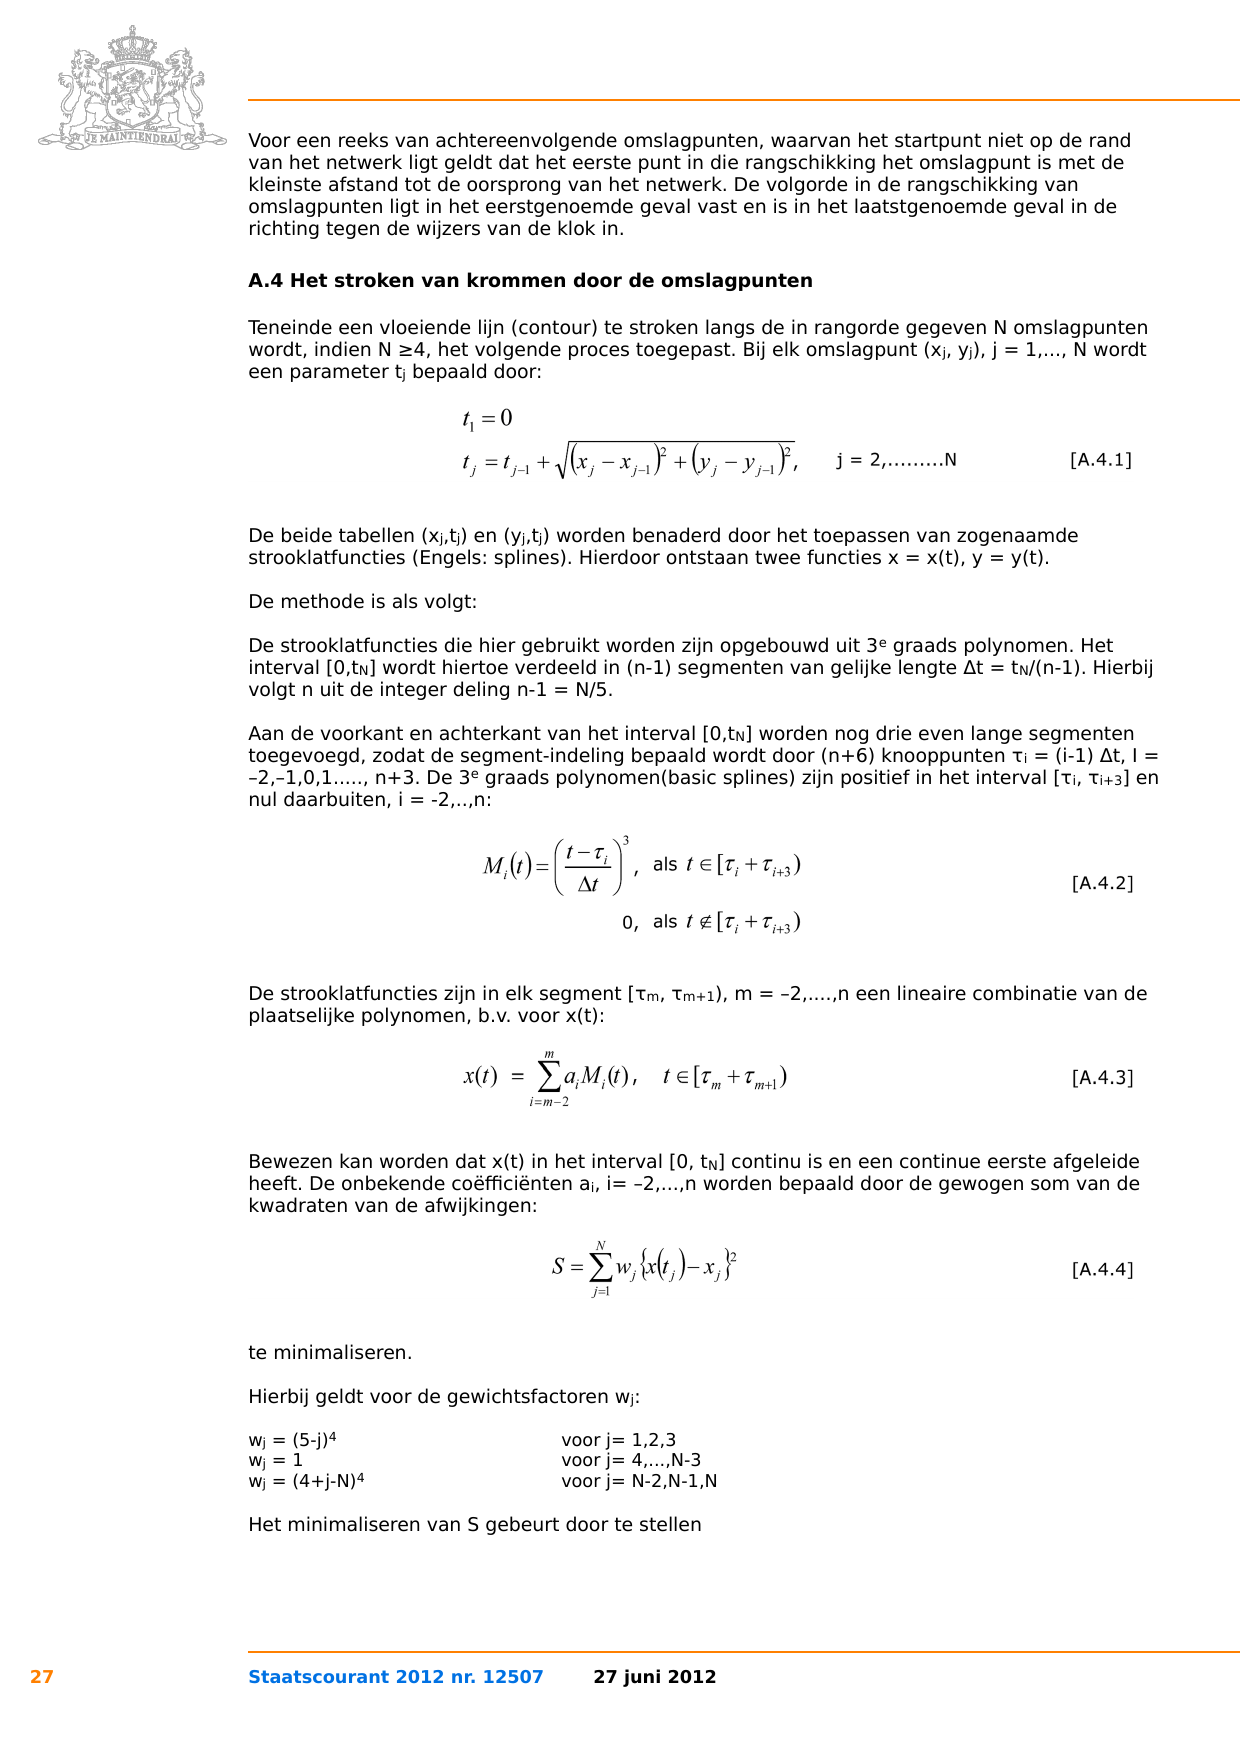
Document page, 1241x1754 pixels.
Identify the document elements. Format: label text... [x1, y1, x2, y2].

table_cell wj = 1 [248, 1450, 555, 1471]
text Voor een reeks van achtereenvolgende omslagpunten, waarvan het startpunt niet op de rand van het netwerk ligt geldt dat het eerste punt in die rangschikking het omslagpunt is met de kleinste afstand tot de oorsprong van het netwerk. De volgorde in de rangschikking van omslagpunten ligt in het eerstgenoemde geval vast en is in het laatstgenoemde geval in de richting tegen de wijzers van de klok in. [248, 130, 1163, 240]
text De beide tabellen (xj,tj) en (yj,tj) worden benaderd door het toepassen van zogenaamde strooklatfuncties (Engels: splines). Hierdoor ontstaan twee functies x = x(t), y = y(t). [248, 525, 1163, 569]
text te minimaliseren. [248, 1342, 1163, 1364]
table_cell voor j= N-2,N-1,N [555, 1471, 1163, 1492]
text Teneinde een vloeiende lijn (contour) te stroken langs de in rangorde gegeven N omslagpunten wordt, indien N ≥4, het volgende proces toegepast. Bij elk omslagpunt (xj, yj), j = 1,..., N wordt een parameter tj bepaald door: [248, 317, 1163, 383]
text Aan de voorkant en achterkant van het interval [0,tN] worden nog drie even lange segmenten toegevoegd, zodat de segment-indeling bepaald wordt door (n+6) knooppunten τi = (i-1) Δt, I = –2,–1,0,1....., n+3. De 3e graads polynomen(basic splines) zijn positief in het interval [τi, τi+3] en nul daarbuiten, i = -2,..,n: [248, 723, 1163, 811]
picture [248, 1048, 1134, 1108]
subtitle A.4 Het stroken van krommen door de omslagpunten [248, 270, 1163, 292]
table_header wj = (5-j)4 [248, 1430, 555, 1450]
text De methode is als volgt: [248, 591, 1163, 613]
table_header voor j= 1,2,3 [555, 1430, 1163, 1450]
picture [248, 832, 1134, 939]
table_cell wj = (4+j-N)4 [248, 1471, 555, 1492]
text De strooklatfuncties die hier gebruikt worden zijn opgebouwd uit 3e graads polynomen. Het interval [0,tN] wordt hiertoe verdeeld in (n-1) segmenten van gelijke lengte Δt = tN/(n-1). Hierbij volgt n uit de integer deling n-1 = N/5. [248, 635, 1163, 701]
text De strooklatfuncties zijn in elk segment [τm, τm+1), m = –2,....,n een lineaire combinatie van de plaatselijke polynomen, b.v. voor x(t): [248, 983, 1163, 1027]
table_cell voor j= 4,...,N-3 [555, 1450, 1163, 1471]
picture [248, 1239, 1134, 1299]
text Bewezen kan worden dat x(t) in het interval [0, tN] continu is en een continue eerste afgeleide heeft. De onbekende coëfficiënten ai, i= –2,...,n worden bepaald door de gewogen som van de kwadraten van de afwijkingen: [248, 1151, 1163, 1217]
text Hierbij geldt voor de gewichtsfactoren wj: [248, 1386, 1163, 1408]
picture [38, 25, 227, 150]
text Het minimaliseren van S gebeurt door te stellen [248, 1513, 1163, 1536]
picture [248, 404, 1134, 482]
